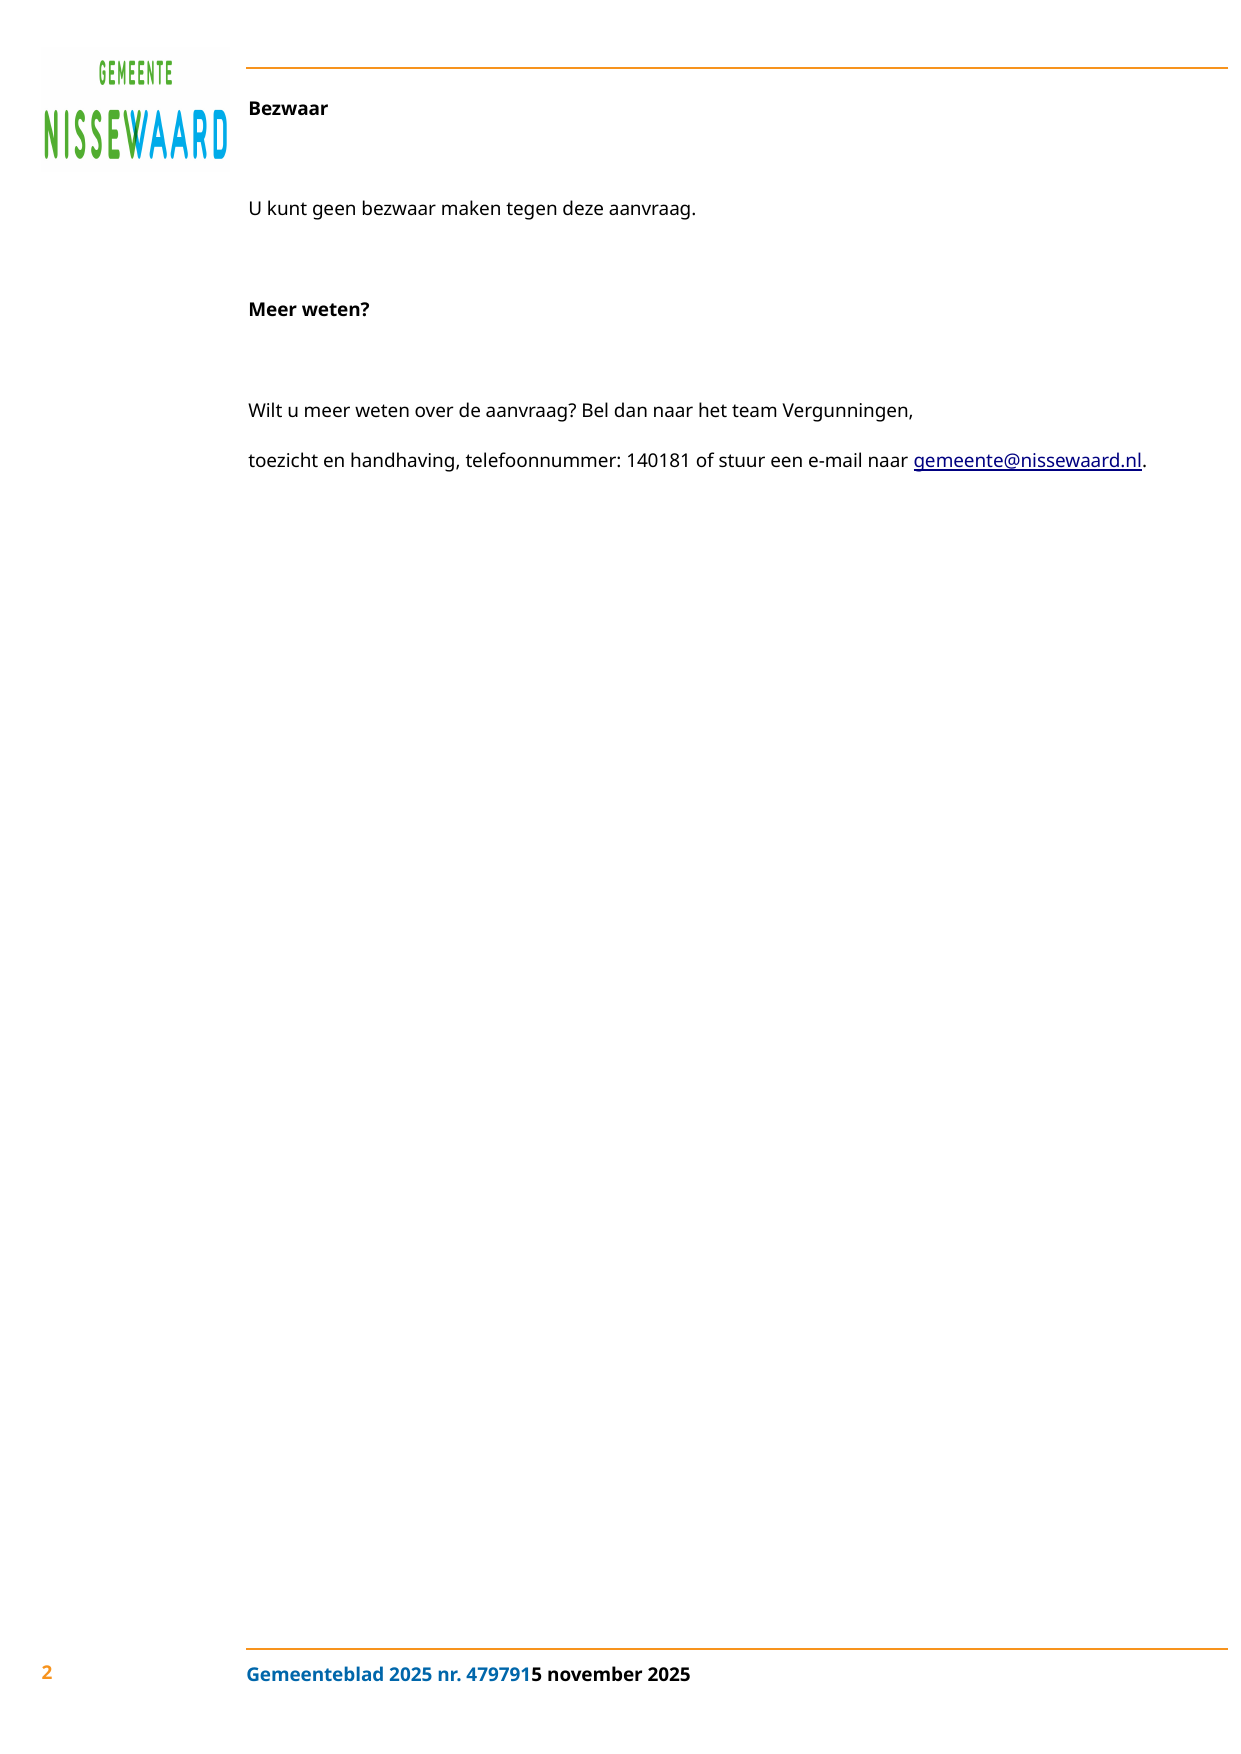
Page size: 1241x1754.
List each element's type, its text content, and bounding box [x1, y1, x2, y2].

text Wilt u meer weten over de aanvraag? Bel dan naar het team Vergunningen, [248, 397, 1152, 423]
picture [41, 47, 231, 172]
text U kunt geen bezwaar maken tegen deze aanvraag. [248, 196, 1152, 221]
text Bezwaar [248, 95, 1152, 121]
text toezicht en handhaving, telefoonnummer: 140181 of stuur een e-mail naar gemeente@nissewaard.nl. [248, 448, 1152, 473]
text Meer weten? [248, 296, 1152, 322]
